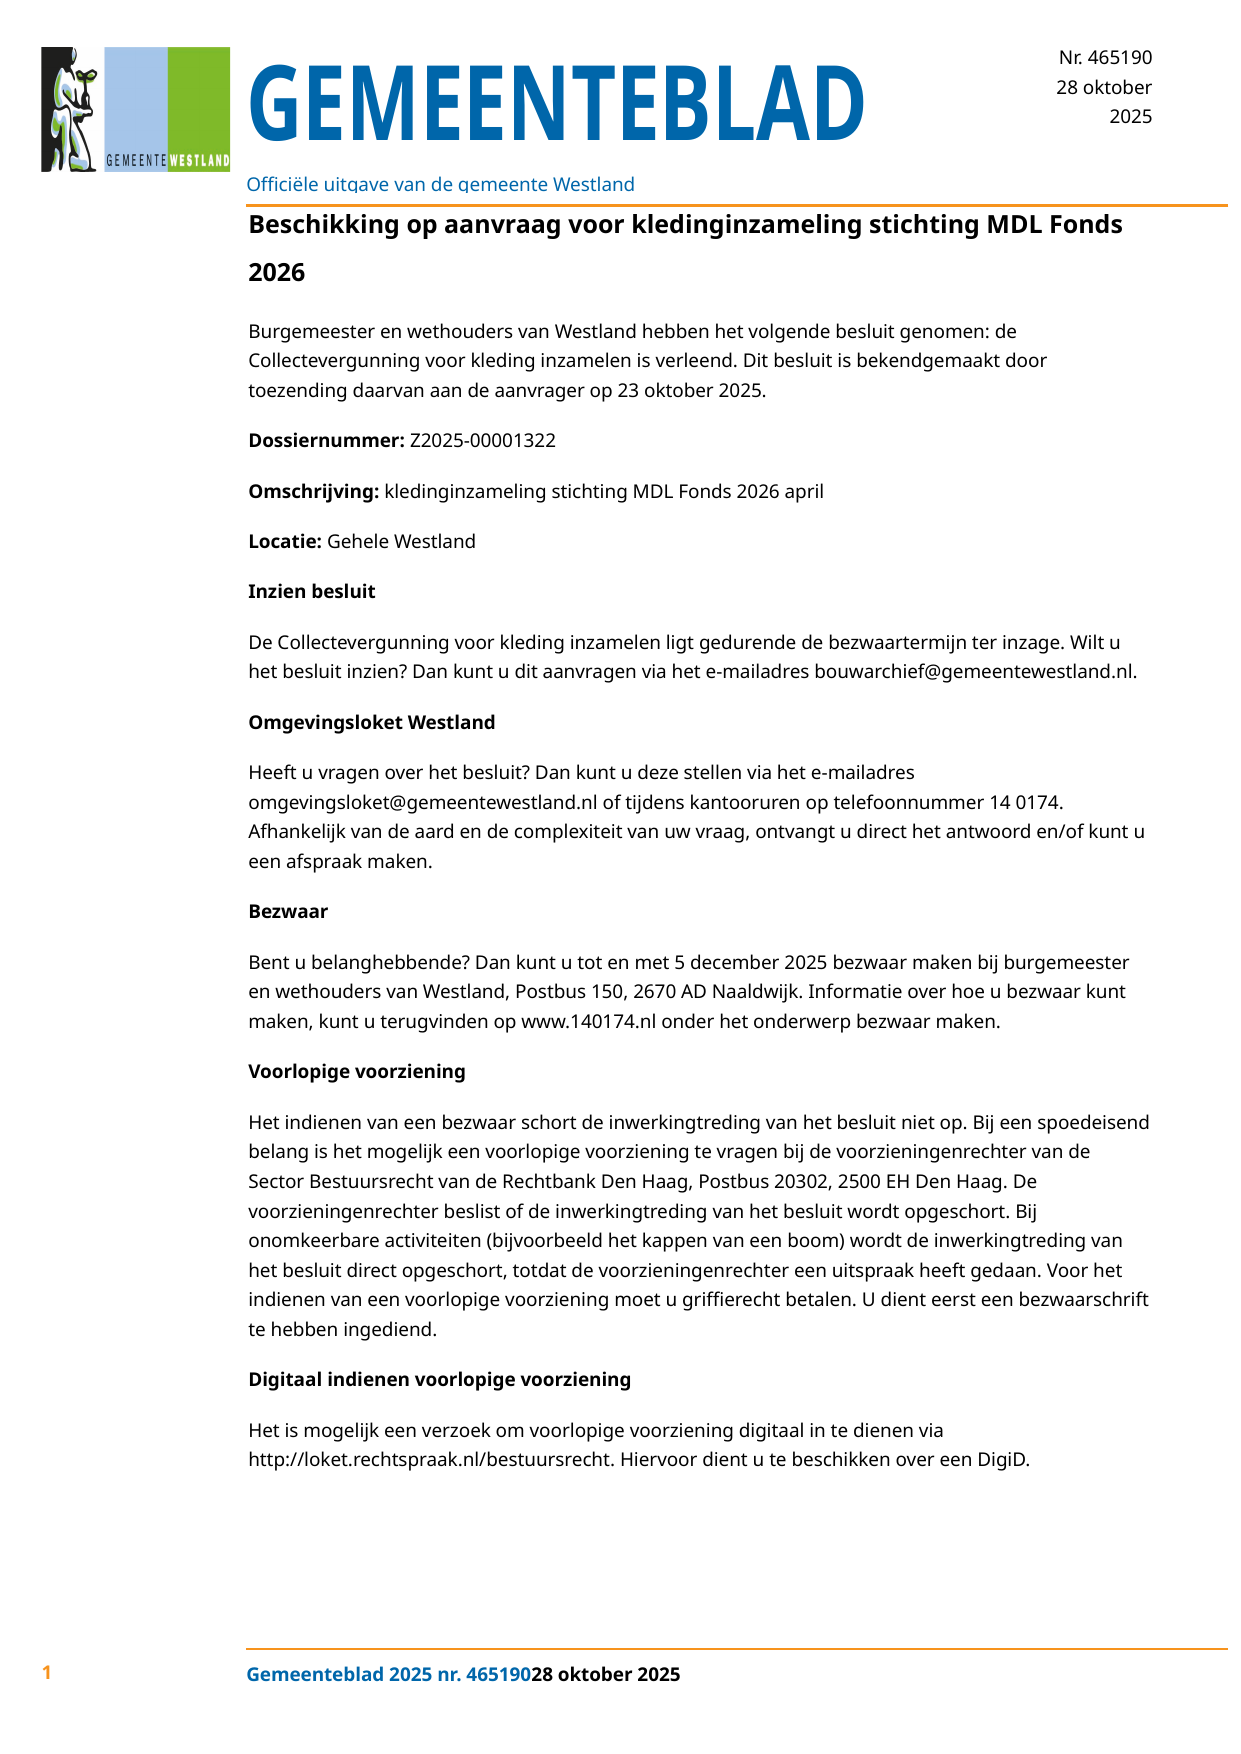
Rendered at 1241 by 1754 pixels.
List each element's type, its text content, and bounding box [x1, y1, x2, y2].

text De Collectevergunning voor kleding inzamelen ligt gedurende de bezwaartermijn ter inzage. Wilt u het besluit inzien? Dan kunt u dit aanvragen via het e-mailadres bouwarchief@gemeentewestland.nl. [248, 629, 1152, 684]
text Bent u belanghebbende? Dan kunt u tot en met 5 december 2025 bezwaar maken bij burgemeester en wethouders van Westland, Postbus 150, 2670 AD Naaldwijk. Informatie over hoe u bezwaar kunt maken, kunt u terugvinden op www.140174.nl onder het onderwerp bezwaar maken. [248, 949, 1152, 1034]
text Beschikking op aanvraag voor kledinginzameling stichting MDL Fonds 2026 [248, 207, 1152, 288]
text Het indienen van een bezwaar schort de inwerkingtreding van het besluit niet op. Bij een spoedeisend belang is het mogelijk een voorlopige voorziening te vragen bij de voorzieningenrechter van de Sector Bestuursrecht van de Rechtbank Den Haag, Postbus 20302, 2500 EH Den Haag. De voorzieningenrechter beslist of de inwerkingtreding van het besluit wordt opgeschort. Bij onomkeerbare activiteiten (bijvoorbeeld het kappen van een boom) wordt de inwerkingtreding van het besluit direct opgeschort, totdat de voorzieningenrechter een uitspraak heeft gedaan. Voor het indienen van een voorlopige voorziening moet u griffierecht betalen. U dient eerst een bezwaarschrift te hebben ingediend. [248, 1109, 1152, 1342]
text Voorlopige voorziening [248, 1059, 1152, 1084]
text Bezwaar [248, 899, 1152, 924]
text Burgemeester en wethouders van Westland hebben het volgende besluit genomen: de Collectevergunning voor kleding inzamelen is verleend. Dit besluit is bekendgemaakt door toezending daarvan aan de aanvrager op 23 oktober 2025. [248, 318, 1152, 403]
picture [41, 47, 231, 172]
text Digitaal indienen voorlopige voorziening [248, 1367, 1152, 1392]
text Inzien besluit [248, 579, 1152, 604]
text Omschrijving: kledinginzameling stichting MDL Fonds 2026 april [248, 478, 1152, 504]
text Omgevingsloket Westland [248, 709, 1152, 735]
text Het is mogelijk een verzoek om voorlopige voorziening digitaal in te dienen via http://loket.rechtspraak.nl/bestuursrecht. Hiervoor dient u te beschikken over een DigiD. [248, 1417, 1152, 1472]
text Heeft u vragen over het besluit? Dan kunt u deze stellen via het e-mailadres omgevingsloket@gemeentewestland.nl of tijdens kantooruren op telefoonnummer 14 0174. Afhankelijk van de aard en de complexiteit van uw vraag, ontvangt u direct het antwoord en/of kunt u een afspraak maken. [248, 759, 1152, 874]
text Dossiernummer: Z2025-00001322 [248, 427, 1152, 453]
text Locatie: Gehele Westland [248, 528, 1152, 554]
